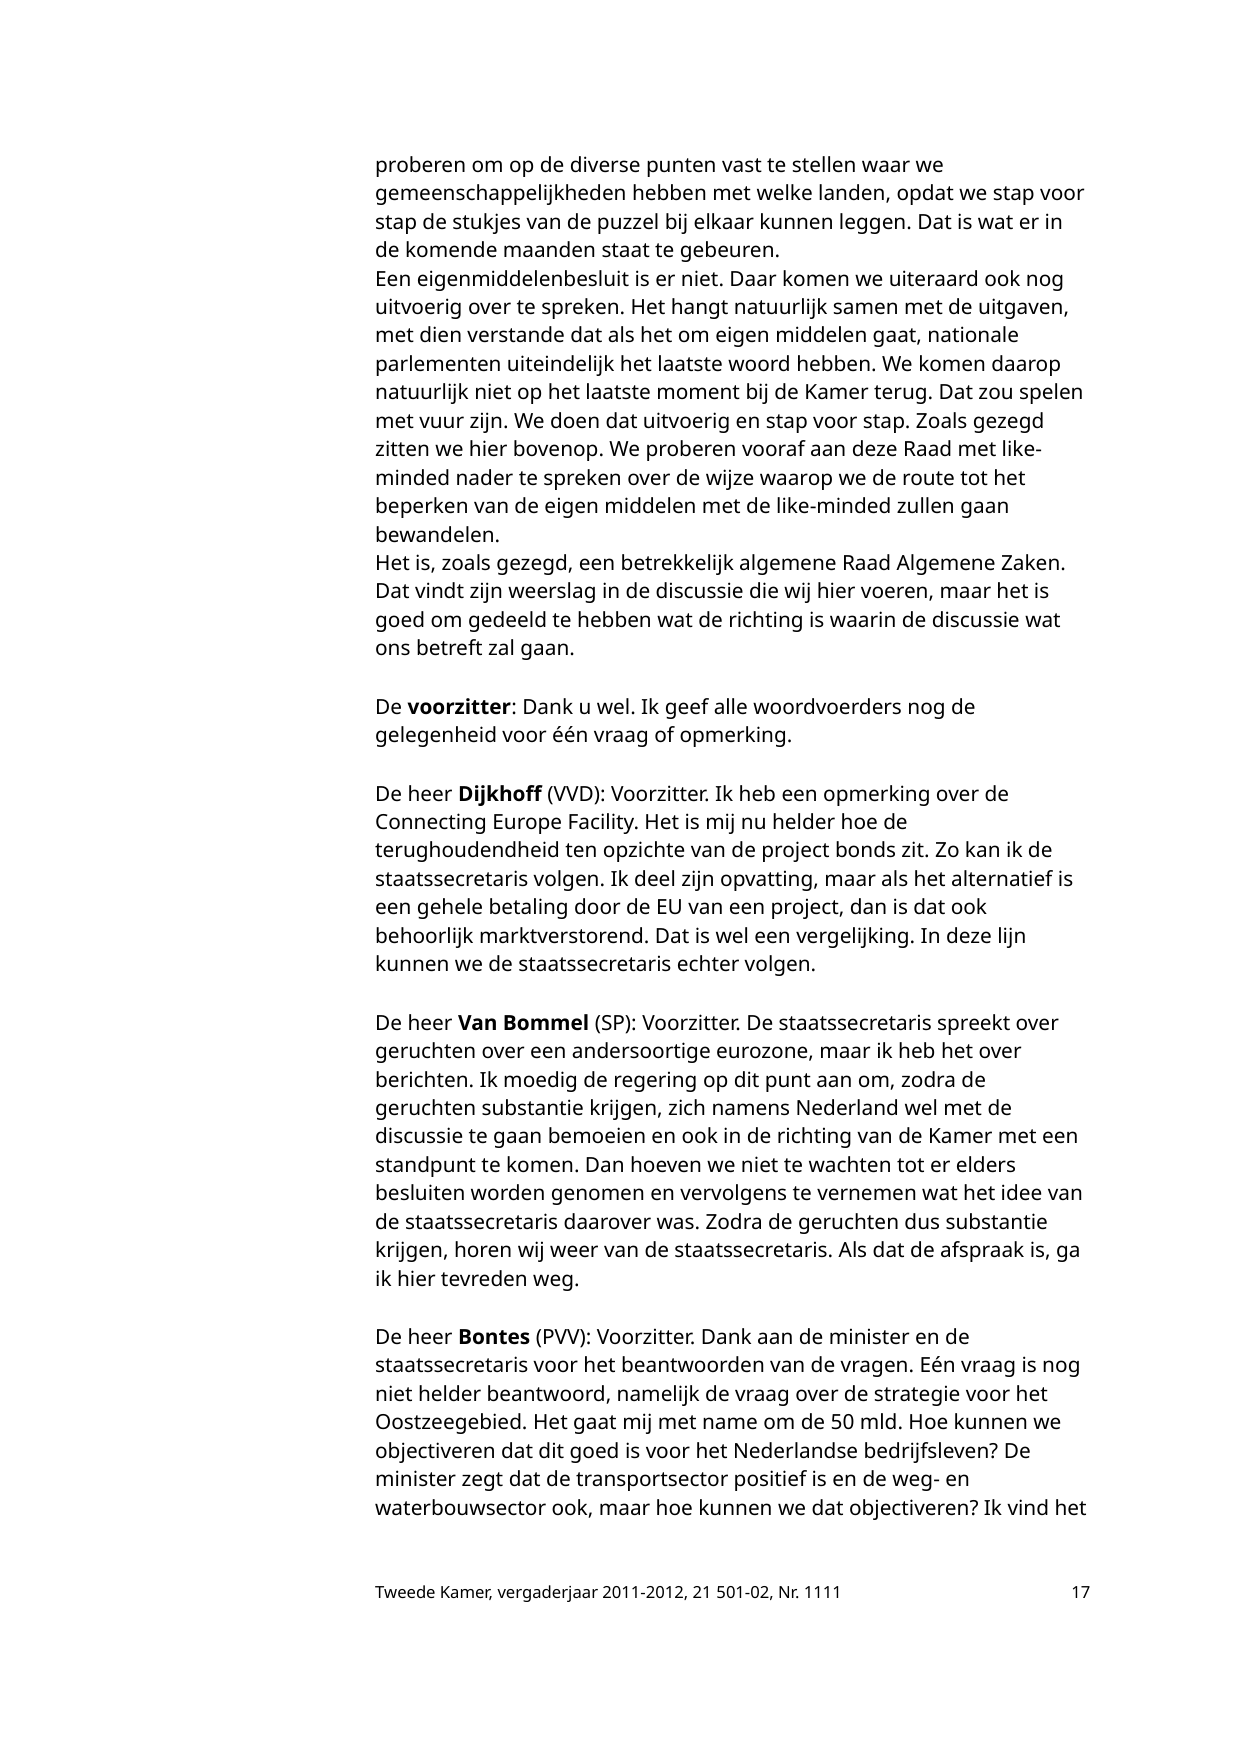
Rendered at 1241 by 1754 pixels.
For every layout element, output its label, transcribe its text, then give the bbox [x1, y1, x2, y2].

text De voorzitter: Dank u wel. Ik geef alle woordvoerders nog de gelegenheid voor één vraag of opmerking. [375, 692, 1090, 749]
text Het is, zoals gezegd, een betrekkelijk algemene Raad Algemene Zaken. Dat vindt zijn weerslag in de discussie die wij hier voeren, maar het is goed om gedeeld te hebben wat de richting is waarin de discussie wat ons betreft zal gaan. [375, 548, 1090, 662]
text Een eigenmiddelenbesluit is er niet. Daar komen we uiteraard ook nog uitvoerig over te spreken. Het hangt natuurlijk samen met de uitgaven, met dien verstande dat als het om eigen middelen gaat, nationale parlementen uiteindelijk het laatste woord hebben. We komen daarop natuurlijk niet op het laatste moment bij de Kamer terug. Dat zou spelen met vuur zijn. We doen dat uitvoerig en stap voor stap. Zoals gezegd zitten we hier bovenop. We proberen vooraf aan deze Raad met like-minded nader te spreken over de wijze waarop we de route tot het beperken van de eigen middelen met de like-minded zullen gaan bewandelen. [375, 264, 1090, 548]
text De heer Bontes (PVV): Voorzitter. Dank aan de minister en de staatssecretaris voor het beantwoorden van de vragen. Eén vraag is nog niet helder beantwoord, namelijk de vraag over de strategie voor het Oostzeegebied. Het gaat mij met name om de 50 mld. Hoe kunnen we objectiveren dat dit goed is voor het Nederlandse bedrijfsleven? De minister zegt dat de transportsector positief is en de weg- en waterbouwsector ook, maar hoe kunnen we dat objectiveren? Ik vind het [375, 1322, 1090, 1521]
text proberen om op de diverse punten vast te stellen waar we gemeenschappelijkheden hebben met welke landen, opdat we stap voor stap de stukjes van de puzzel bij elkaar kunnen leggen. Dat is wat er in de komende maanden staat te gebeuren. [375, 150, 1090, 264]
text De heer Dijkhoff (VVD): Voorzitter. Ik heb een opmerking over de Connecting Europe Facility. Het is mij nu helder hoe de terughoudendheid ten opzichte van de project bonds zit. Zo kan ik de staatssecretaris volgen. Ik deel zijn opvatting, maar als het alternatief is een gehele betaling door de EU van een project, dan is dat ook behoorlijk marktverstorend. Dat is wel een vergelijking. In deze lijn kunnen we de staatssecretaris echter volgen. [375, 779, 1090, 978]
text De heer Van Bommel (SP): Voorzitter. De staatssecretaris spreekt over geruchten over een andersoortige eurozone, maar ik heb het over berichten. Ik moedig de regering op dit punt aan om, zodra de geruchten substantie krijgen, zich namens Nederland wel met de discussie te gaan bemoeien en ook in de richting van de Kamer met een standpunt te komen. Dan hoeven we niet te wachten tot er elders besluiten worden genomen en vervolgens te vernemen wat het idee van de staatssecretaris daarover was. Zodra de geruchten dus substantie krijgen, horen wij weer van de staatssecretaris. Als dat de afspraak is, ga ik hier tevreden weg. [375, 1008, 1090, 1292]
